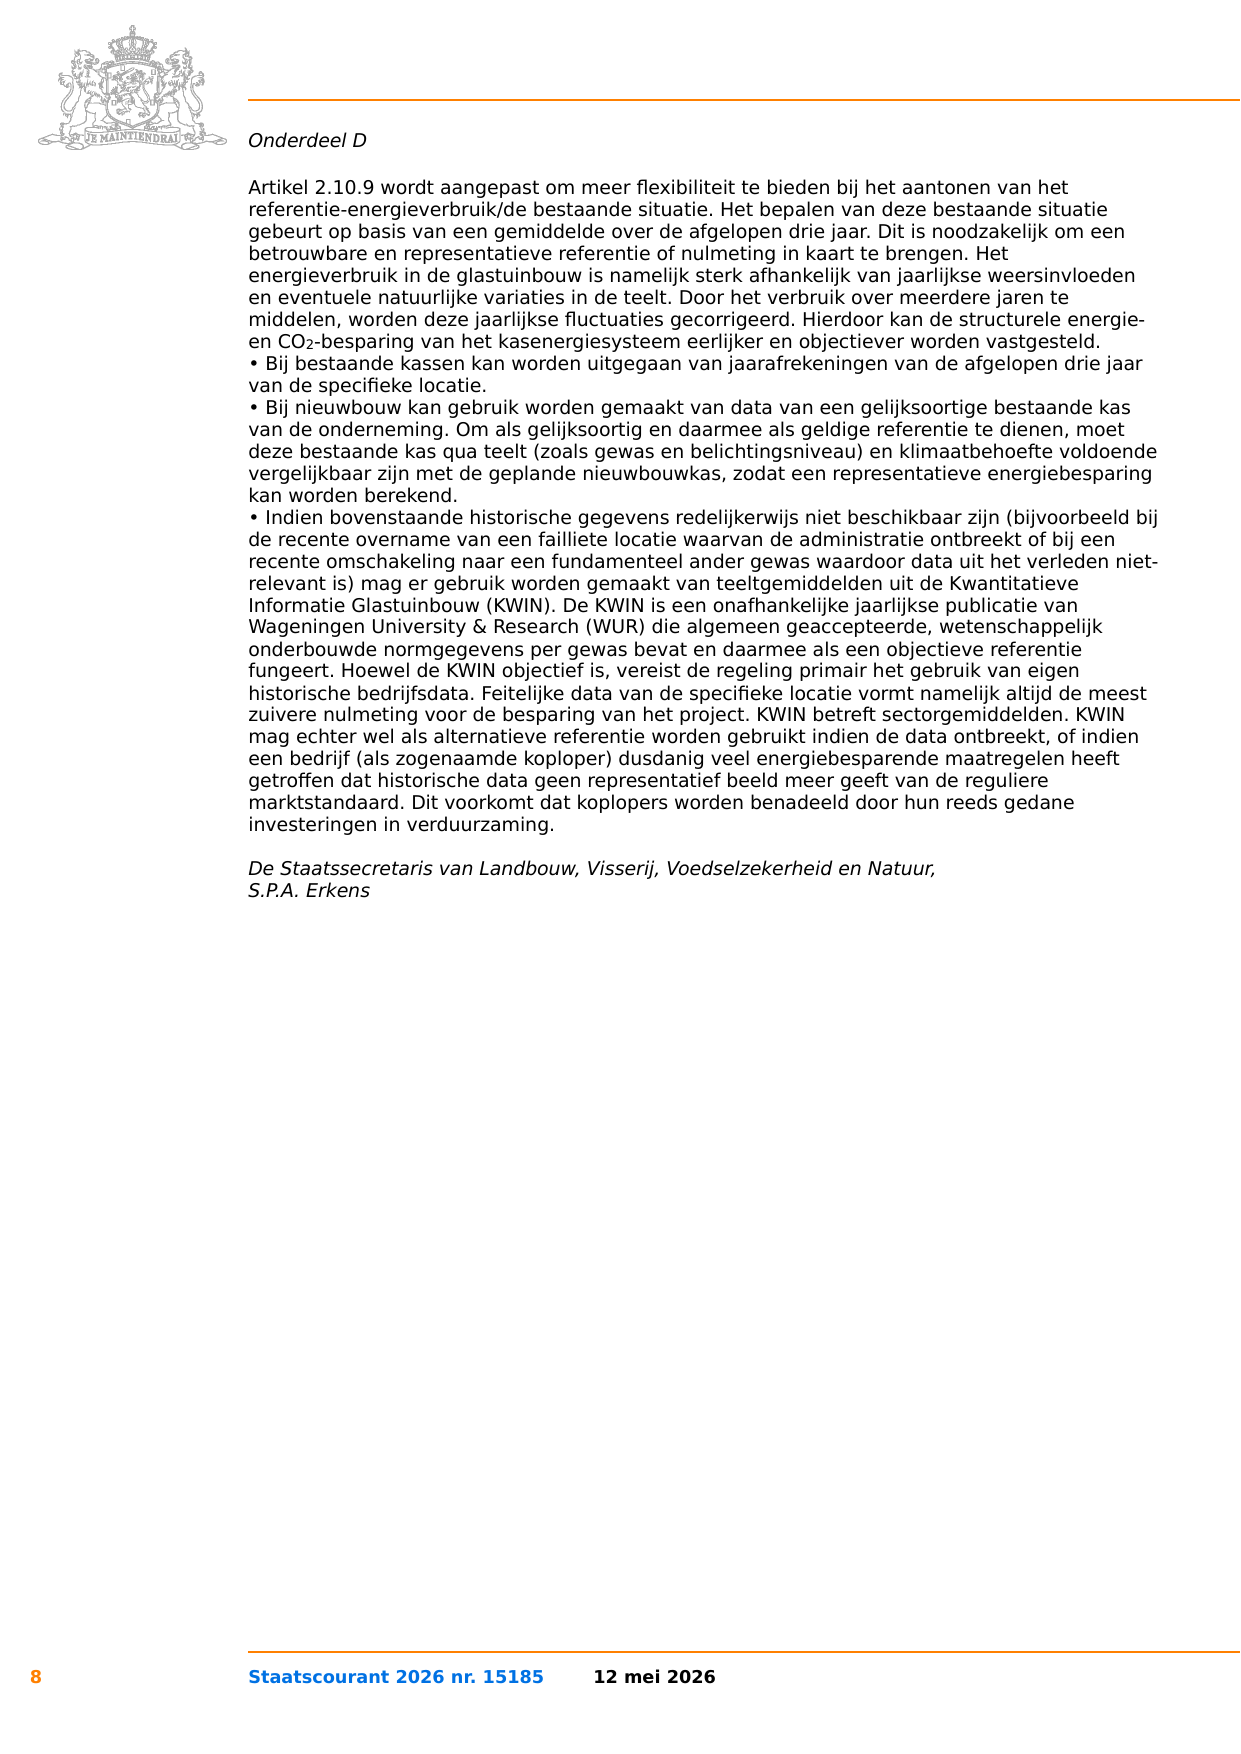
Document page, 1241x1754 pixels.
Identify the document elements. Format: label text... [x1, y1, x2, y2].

text De Staatssecretaris van Landbouw, Visserij, Voedselzekerheid en Natuur, S.P.A. Erkens [248, 858, 1163, 902]
subtitle Onderdeel D [248, 130, 1163, 152]
text • Indien bovenstaande historische gegevens redelijkerwijs niet beschikbaar zijn (bijvoorbeeld bij de recente overname van een failliete locatie waarvan de administratie ontbreekt of bij een recente omschakeling naar een fundamenteel ander gewas waardoor data uit het verleden niet-relevant is) mag er gebruik worden gemaakt van teeltgemiddelden uit de Kwantitatieve Informatie Glastuinbouw (KWIN). De KWIN is een onafhankelijke jaarlijkse publicatie van Wageningen University & Research (WUR) die algemeen geaccepteerde, wetenschappelijk onderbouwde normgegevens per gewas bevat en daarmee als een objectieve referentie fungeert. Hoewel de KWIN objectief is, vereist de regeling primair het gebruik van eigen historische bedrijfsdata. Feitelijke data van de specifieke locatie vormt namelijk altijd de meest zuivere nulmeting voor de besparing van het project. KWIN betreft sectorgemiddelden. KWIN mag echter wel als alternatieve referentie worden gebruikt indien de data ontbreekt, of indien een bedrijf (als zogenaamde koploper) dusdanig veel energiebesparende maatregelen heeft getroffen dat historische data geen representatief beeld meer geeft van de reguliere marktstandaard. Dit voorkomt dat koplopers worden benadeeld door hun reeds gedane investeringen in verduurzaming. [248, 507, 1163, 836]
text Artikel 2.10.9 wordt aangepast om meer flexibiliteit te bieden bij het aantonen van het referentie-energieverbruik/de bestaande situatie. Het bepalen van deze bestaande situatie gebeurt op basis van een gemiddelde over de afgelopen drie jaar. Dit is noodzakelijk om een betrouwbare en representatieve referentie of nulmeting in kaart te brengen. Het energieverbruik in de glastuinbouw is namelijk sterk afhankelijk van jaarlijkse weersinvloeden en eventuele natuurlijke variaties in de teelt. Door het verbruik over meerdere jaren te middelen, worden deze jaarlijkse fluctuaties gecorrigeerd. Hierdoor kan de structurele energie- en CO2-besparing van het kasenergiesysteem eerlijker en objectiever worden vastgesteld. [248, 177, 1163, 353]
picture [38, 25, 227, 150]
text • Bij bestaande kassen kan worden uitgegaan van jaarafrekeningen van de afgelopen drie jaar van de specifieke locatie. [248, 353, 1163, 397]
text • Bij nieuwbouw kan gebruik worden gemaakt van data van een gelijksoortige bestaande kas van de onderneming. Om als gelijksoortig en daarmee als geldige referentie te dienen, moet deze bestaande kas qua teelt (zoals gewas en belichtingsniveau) en klimaatbehoefte voldoende vergelijkbaar zijn met de geplande nieuwbouwkas, zodat een representatieve energiebesparing kan worden berekend. [248, 397, 1163, 507]
